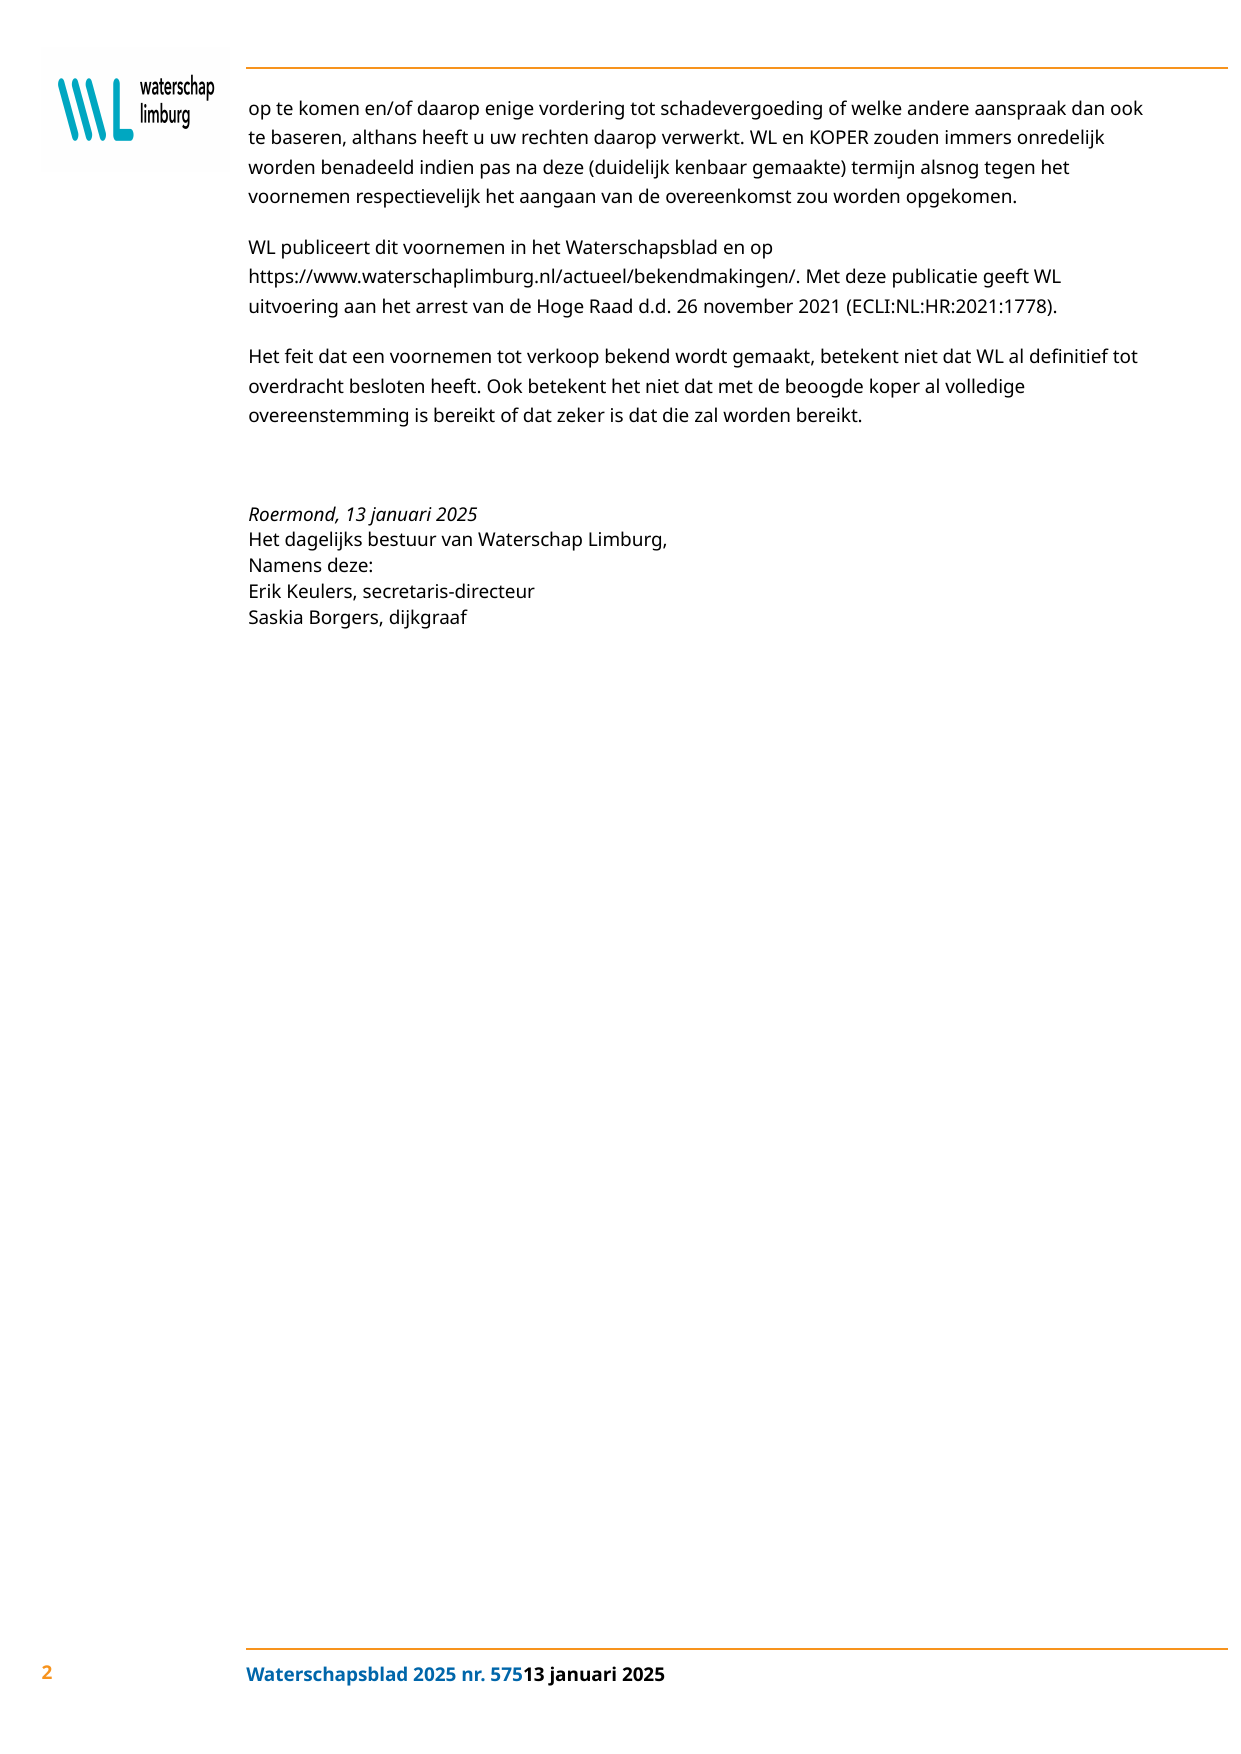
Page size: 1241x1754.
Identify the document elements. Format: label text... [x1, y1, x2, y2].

picture [41, 47, 231, 172]
text Het feit dat een voornemen tot verkoop bekend wordt gemaakt, betekent niet dat WL al definitief tot overdracht besloten heeft. Ook betekent het niet dat met de beoogde koper al volledige overeenstemming is bereikt of dat zeker is dat die zal worden bereikt. [248, 343, 1152, 428]
text Namens deze: [248, 552, 1152, 578]
text Roermond, 13 januari 2025 [248, 501, 1152, 527]
text op te komen en/of daarop enige vordering tot schadevergoeding of welke andere aanspraak dan ook te baseren, althans heeft u uw rechten daarop verwerkt. WL en KOPER zouden immers onredelijk worden benadeeld indien pas na deze (duidelijk kenbaar gemaakte) termijn alsnog tegen het voornemen respectievelijk het aangaan van de overeenkomst zou worden opgekomen. [248, 95, 1152, 209]
text WL publiceert dit voornemen in het Waterschapsblad en op https://www.waterschaplimburg.nl/actueel/bekendmakingen/. Met deze publicatie geeft WL uitvoering aan het arrest van de Hoge Raad d.d. 26 november 2021 (ECLI:NL:HR:2021:1778). [248, 234, 1152, 319]
text Saskia Borgers, dijkgraaf [248, 604, 1152, 629]
text Erik Keulers, secretaris-directeur [248, 578, 1152, 604]
text Het dagelijks bestuur van Waterschap Limburg, [248, 527, 1152, 552]
